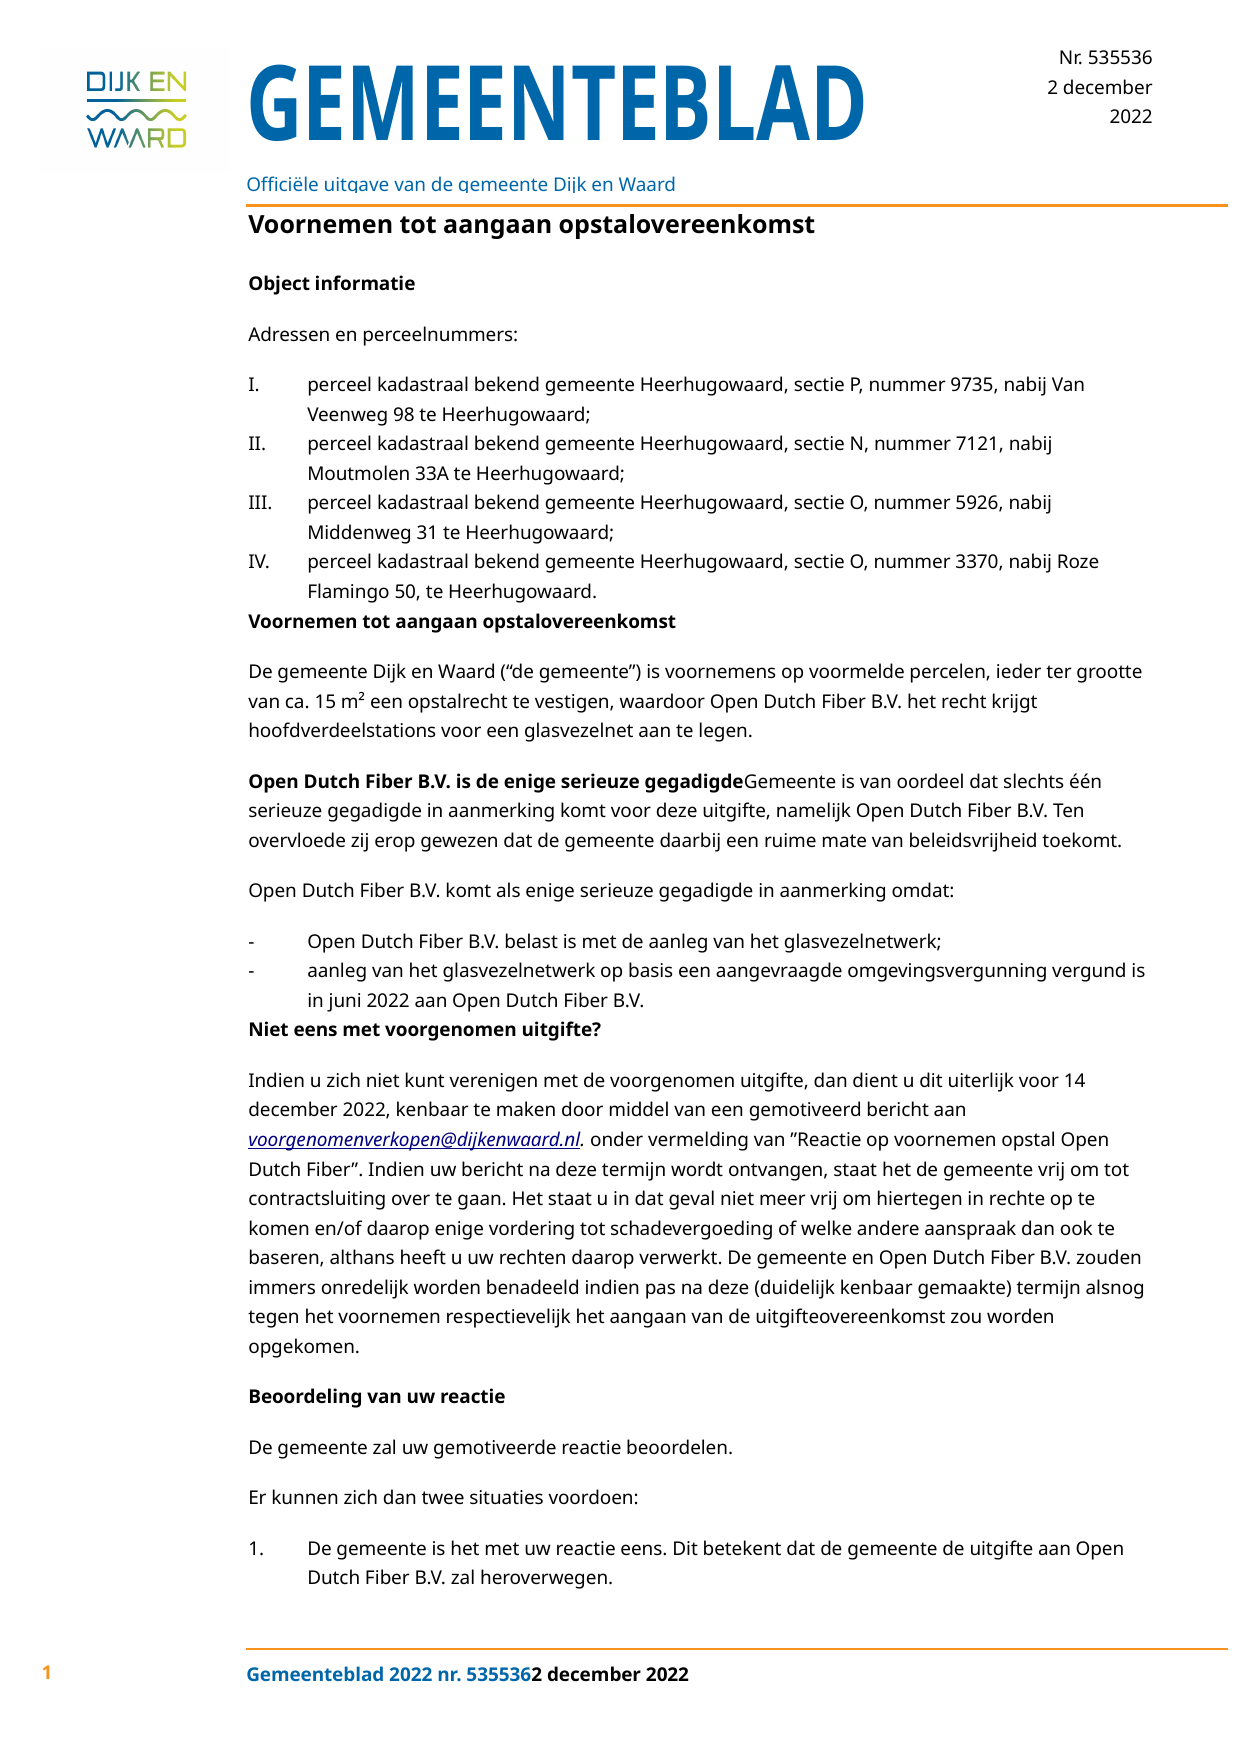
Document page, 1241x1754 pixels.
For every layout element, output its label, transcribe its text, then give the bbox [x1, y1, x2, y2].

list perceel kadastraal bekend gemeente Heerhugowaard, sectie O, nummer 5926, nabij Middenweg 31 te Heerhugowaard; [248, 489, 1152, 545]
picture [41, 47, 231, 172]
list perceel kadastraal bekend gemeente Heerhugowaard, sectie P, nummer 9735, nabij Van Veenweg 98 te Heerhugowaard; [248, 371, 1152, 426]
text Indien u zich niet kunt verenigen met de voorgenomen uitgifte, dan dient u dit uiterlijk voor 14 december 2022, kenbaar te maken door middel van een gemotiveerd bericht aan voorgenomenverkopen@dijkenwaard.nl. onder vermelding van ”Reactie op voornemen opstal Open Dutch Fiber”. Indien uw bericht na deze termijn wordt ontvangen, staat het de gemeente vrij om tot contractsluiting over te gaan. Het staat u in dat geval niet meer vrij om hiertegen in rechte op te komen en/of daarop enige vordering tot schadevergoeding of welke andere aanspraak dan ook te baseren, althans heeft u uw rechten daarop verwerkt. De gemeente en Open Dutch Fiber B.V. zouden immers onredelijk worden benadeeld indien pas na deze (duidelijk kenbaar gemaakte) termijn alsnog tegen het voornemen respectievelijk het aangaan van de uitgifteovereenkomst zou worden opgekomen. [248, 1067, 1152, 1359]
text Adressen en perceelnummers: [248, 321, 1152, 346]
text Open Dutch Fiber B.V. is de enige serieuze gegadigdeGemeente is van oordeel dat slechts één serieuze gegadigde in aanmerking komt voor deze uitgifte, namelijk Open Dutch Fiber B.V. Ten overvloede zij erop gewezen dat de gemeente daarbij een ruime mate van beleidsvrijheid toekomt. [248, 768, 1152, 853]
list perceel kadastraal bekend gemeente Heerhugowaard, sectie O, nummer 3370, nabij Roze Flamingo 50, te Heerhugowaard. [248, 549, 1152, 604]
text Niet eens met voorgenomen uitgifte? [248, 1017, 1152, 1042]
text Er kunnen zich dan twee situaties voordoen: [248, 1484, 1152, 1510]
list aanleg van het glasvezelnetwerk op basis een aangevraagde omgevingsvergunning vergund is in juni 2022 aan Open Dutch Fiber B.V. [248, 957, 1152, 1013]
text De gemeente zal uw gemotiveerde reactie beoordelen. [248, 1434, 1152, 1460]
text Beoordeling van uw reactie [248, 1384, 1152, 1409]
text Voornemen tot aangaan opstalovereenkomst [248, 207, 1152, 241]
text Voornemen tot aangaan opstalovereenkomst [248, 608, 1152, 633]
list De gemeente is het met uw reactie eens. Dit betekent dat de gemeente de uitgifte aan Open Dutch Fiber B.V. zal heroverwegen. [248, 1535, 1152, 1590]
list perceel kadastraal bekend gemeente Heerhugowaard, sectie N, nummer 7121, nabij Moutmolen 33A te Heerhugowaard; [248, 430, 1152, 486]
text Object informatie [248, 270, 1152, 296]
text De gemeente Dijk en Waard (“de gemeente”) is voornemens op voormelde percelen, ieder ter grootte van ca. 15 m² een opstalrecht te vestigen, waardoor Open Dutch Fiber B.V. het recht krijgt hoofdverdeelstations voor een glasvezelnet aan te legen. [248, 658, 1152, 743]
list Open Dutch Fiber B.V. belast is met de aanleg van het glasvezelnetwerk; [248, 928, 1152, 953]
text Open Dutch Fiber B.V. komt als enige serieuze gegadigde in aanmerking omdat: [248, 877, 1152, 903]
